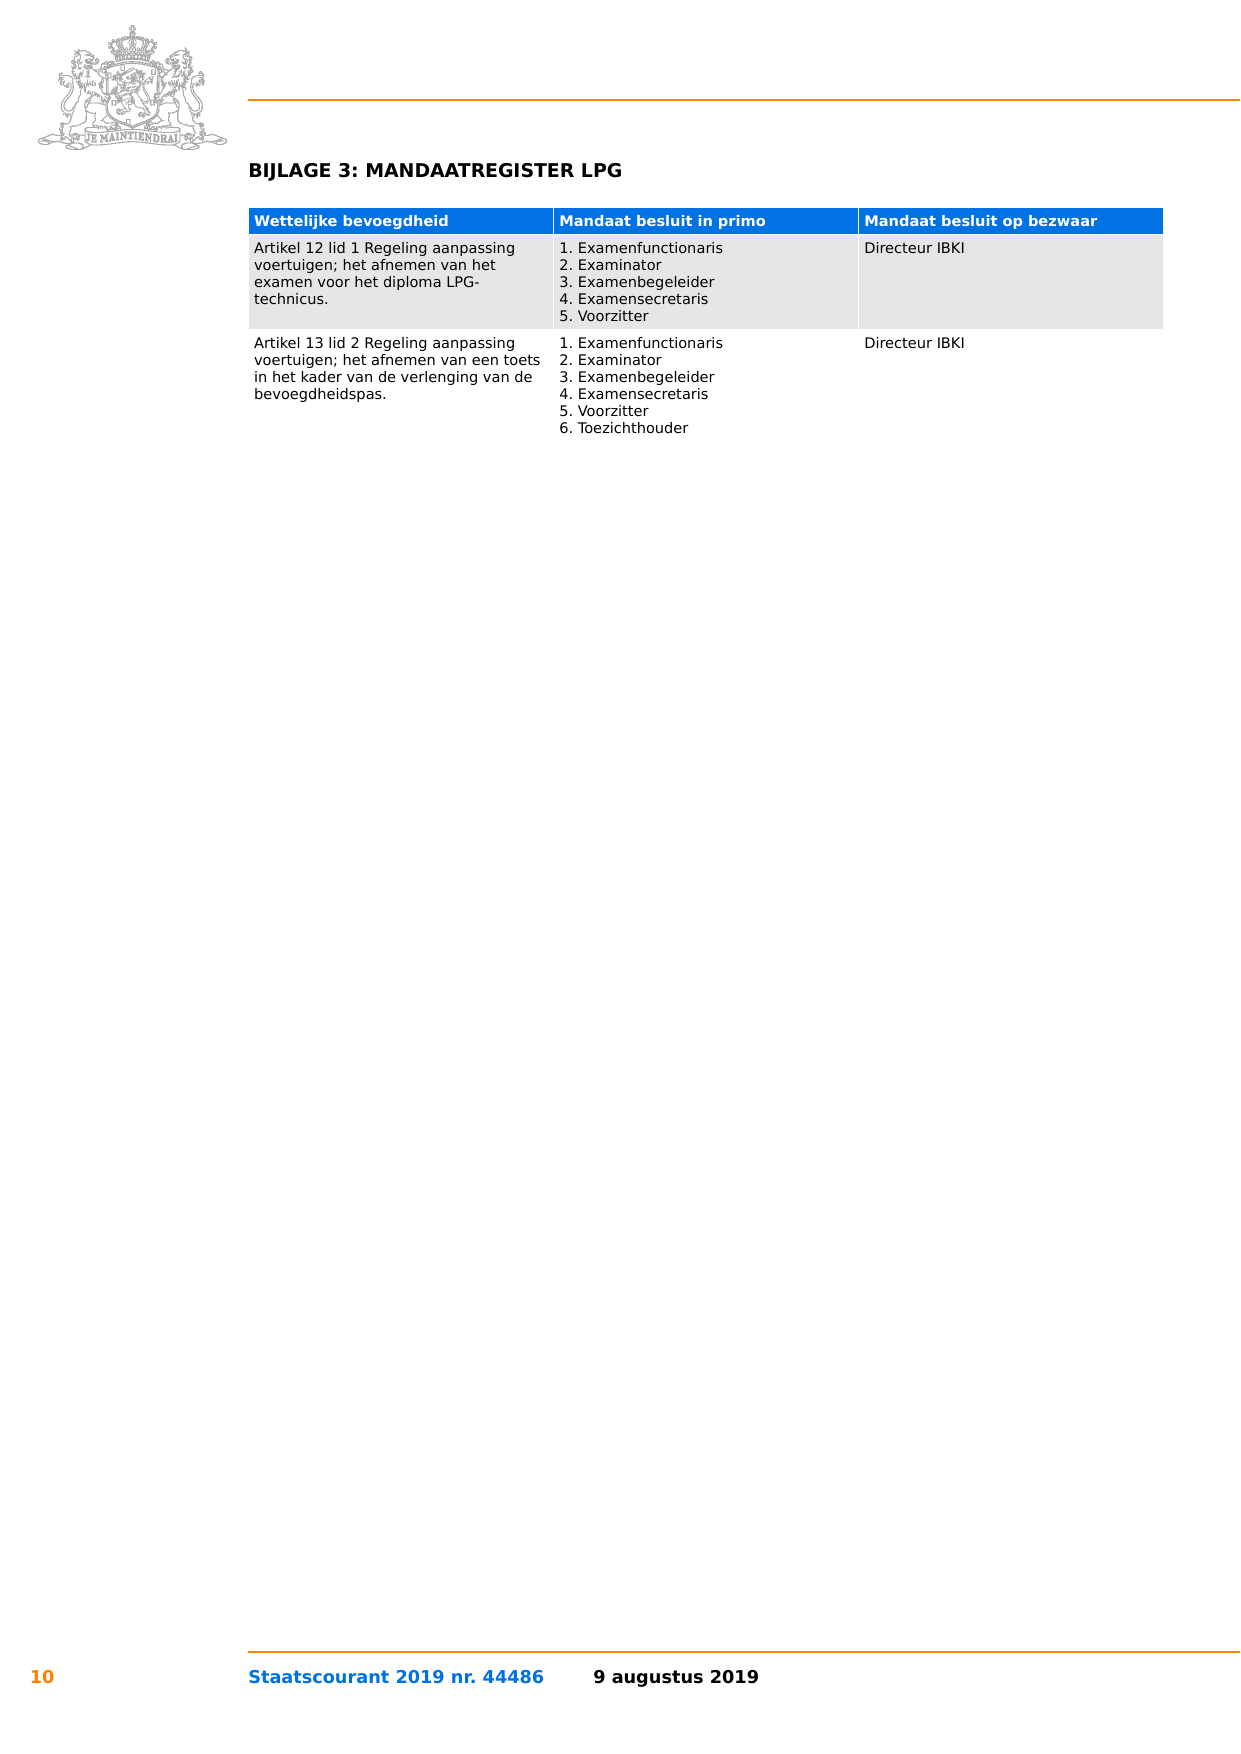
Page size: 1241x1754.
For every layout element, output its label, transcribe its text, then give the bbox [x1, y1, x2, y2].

table_cell Directeur IBKI [859, 331, 1163, 442]
table_cell Directeur IBKI [859, 235, 1163, 329]
table_header Wettelijke bevoegdheid [249, 208, 553, 234]
subtitle BIJLAGE 3: MANDAATREGISTER LPG [248, 160, 1163, 182]
table_header Mandaat besluit op bezwaar [859, 208, 1163, 234]
table_cell 1. Examenfunctionaris 2. Examinator 3. Examenbegeleider 4. Examensecretaris 5. Voorzitter [554, 235, 858, 329]
table_cell Artikel 12 lid 1 Regeling aanpassing voertuigen; het afnemen van het examen voor het diploma LPG-technicus. [249, 235, 553, 329]
picture [38, 25, 227, 150]
table_cell Artikel 13 lid 2 Regeling aanpassing voertuigen; het afnemen van een toets in het kader van de verlenging van de bevoegdheidspas. [249, 331, 553, 442]
table_cell 1. Examenfunctionaris 2. Examinator 3. Examenbegeleider 4. Examensecretaris 5. Voorzitter 6. Toezichthouder [554, 331, 858, 442]
table_header Mandaat besluit in primo [554, 208, 858, 234]
